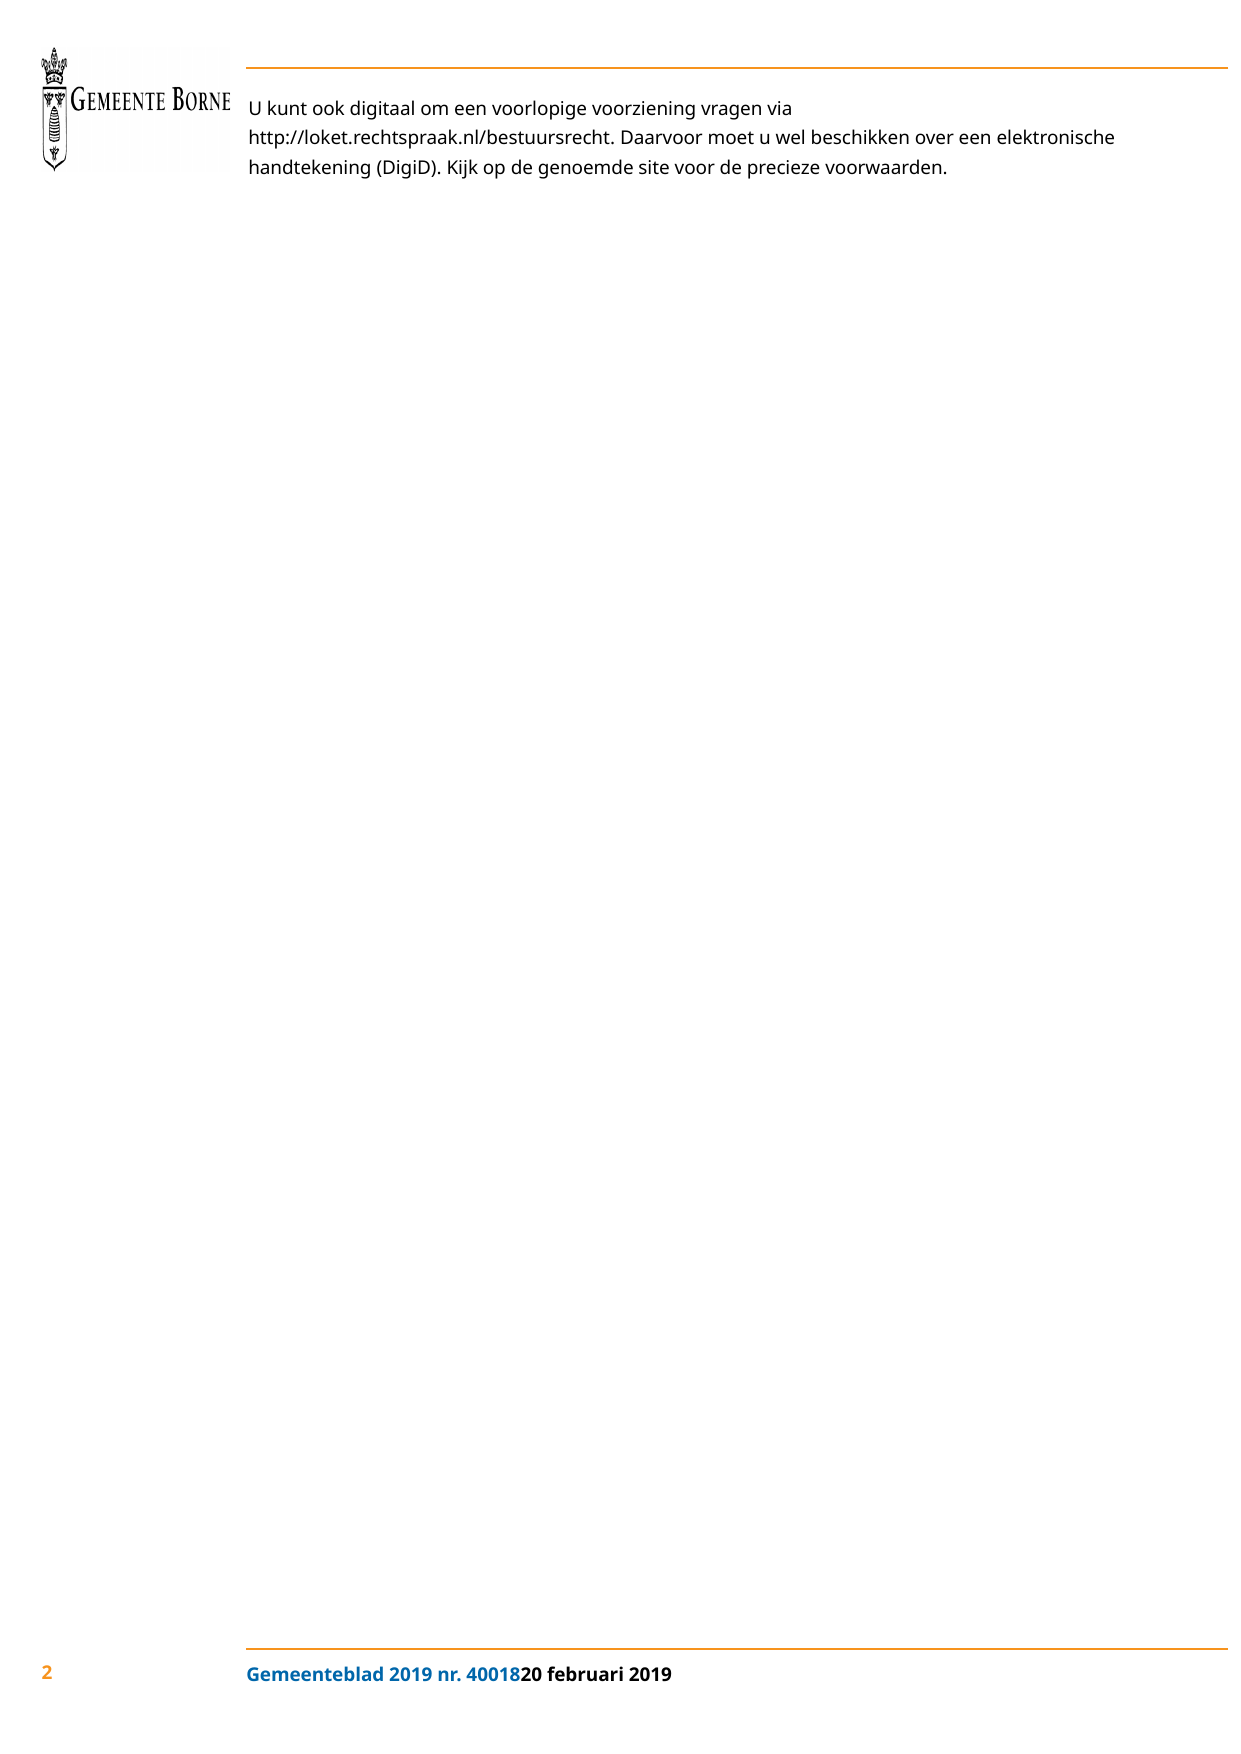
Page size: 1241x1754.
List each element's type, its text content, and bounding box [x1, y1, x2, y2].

text U kunt ook digitaal om een voorlopige voorziening vragen via http://loket.rechtspraak.nl/bestuursrecht. Daarvoor moet u wel beschikken over een elektronische handtekening (DigiD). Kijk op de genoemde site voor de precieze voorwaarden. [248, 95, 1152, 180]
picture [41, 47, 231, 172]
